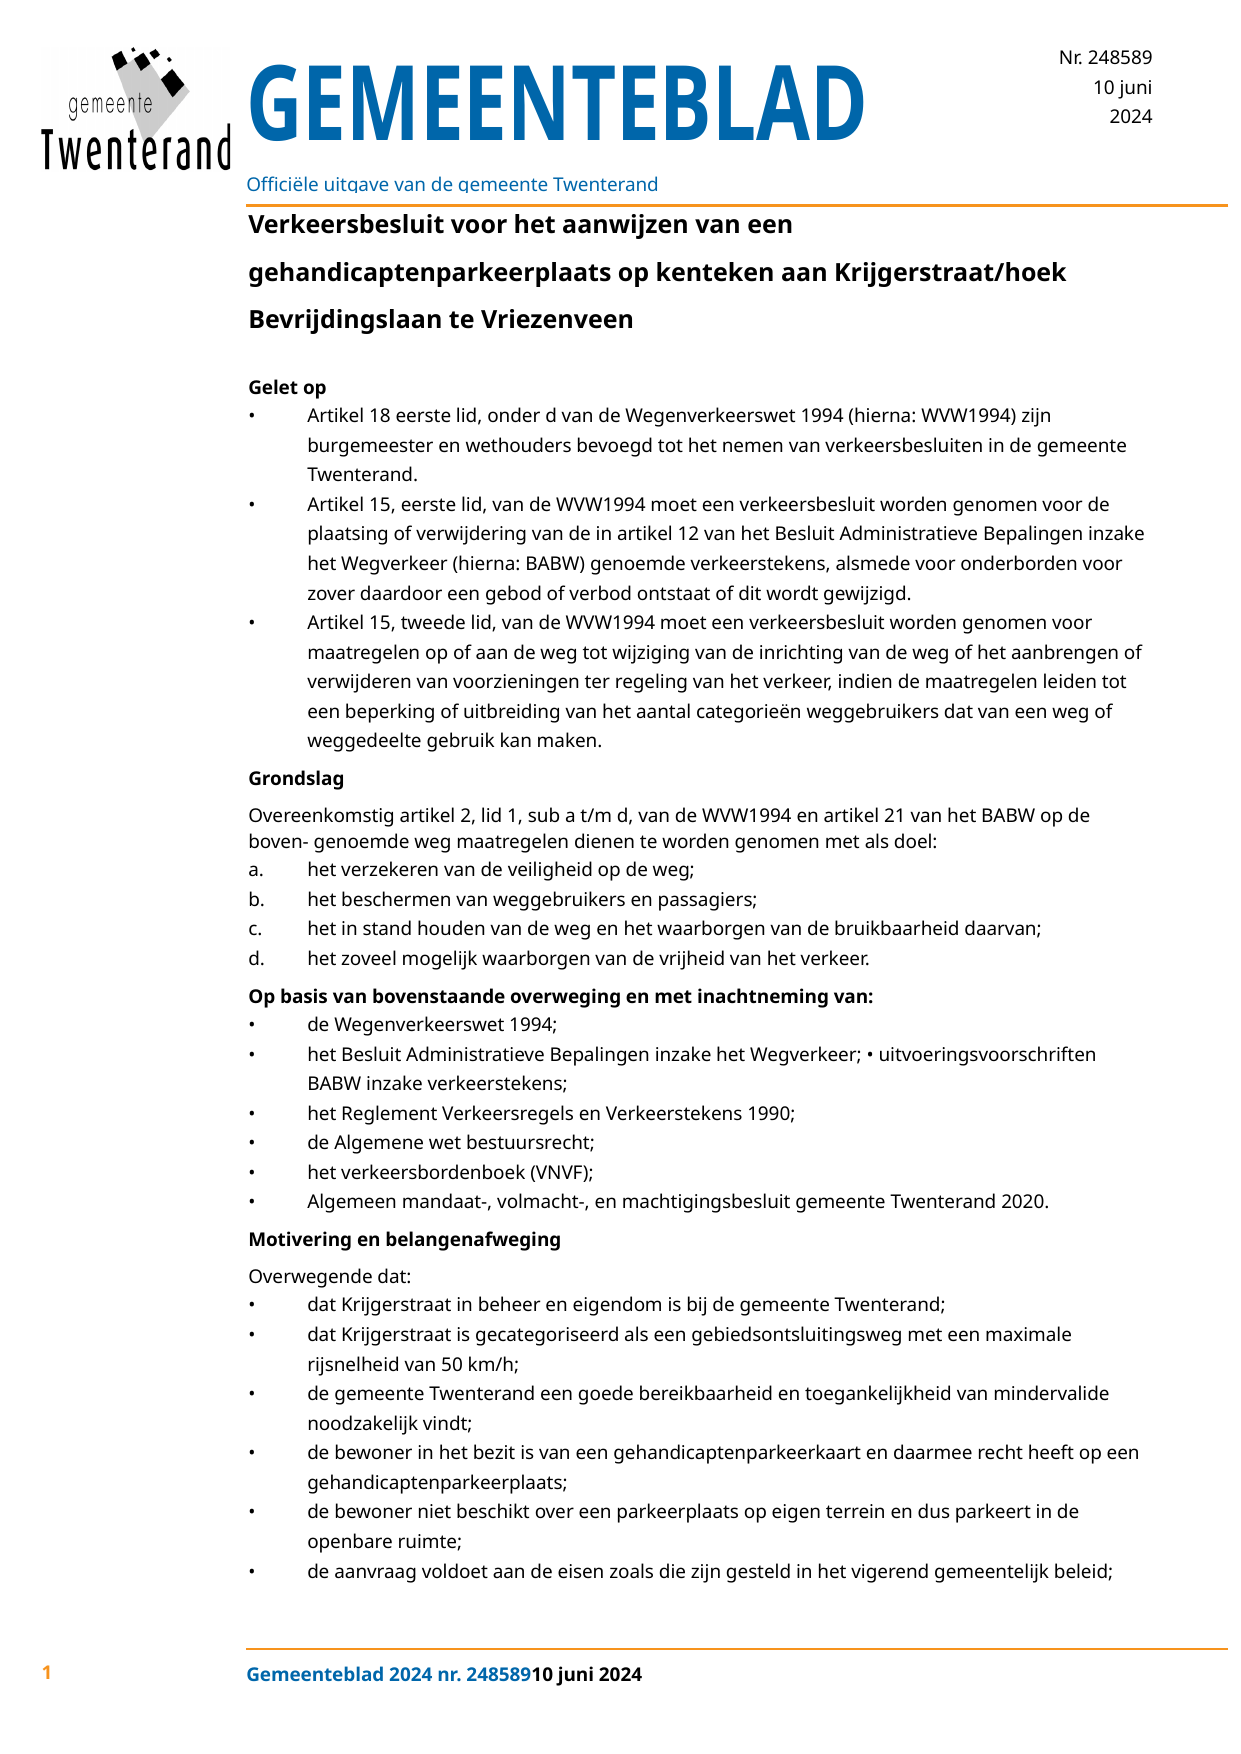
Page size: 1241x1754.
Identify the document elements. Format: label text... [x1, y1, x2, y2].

list Algemeen mandaat-, volmacht-, en machtigingsbesluit gemeente Twenterand 2020. [248, 1189, 1152, 1214]
list de Algemene wet bestuursrecht; [248, 1129, 1152, 1155]
list de bewoner in het bezit is van een gehandicaptenparkeerkaart en daarmee recht heeft op een gehandicaptenparkeerplaats; [248, 1439, 1152, 1495]
list de bewoner niet beschikt over een parkeerplaats op eigen terrein en dus parkeert in de openbare ruimte; [248, 1499, 1152, 1554]
text Gelet op [248, 374, 1152, 399]
text Grondslag [248, 766, 1152, 791]
list dat Krijgerstraat is gecategoriseerd als een gebiedsontsluitingsweg met een maximale rijsnelheid van 50 km/h; [248, 1321, 1152, 1377]
text Overwegende dat: [248, 1263, 1152, 1289]
text Motivering en belangenafweging [248, 1227, 1152, 1252]
text Overeenkomstig artikel 2, lid 1, sub a t/m d, van de WVW1994 en artikel 21 van het BABW op de boven- genoemde weg maatregelen dienen te worden genomen met als doel: [248, 802, 1152, 854]
list Artikel 15, tweede lid, van de WVW1994 moet een verkeersbesluit worden genomen voor maatregelen op of aan de weg tot wijziging van de inrichting van de weg of het aanbrengen of verwijderen van voorzieningen ter regeling van het verkeer, indien de maatregelen leiden tot een beperking of uitbreiding van het aantal categorieën weggebruikers dat van een weg of weggedeelte gebruik kan maken. [248, 609, 1152, 753]
list het Reglement Verkeersregels en Verkeerstekens 1990; [248, 1100, 1152, 1126]
list het verkeersbordenboek (VNVF); [248, 1159, 1152, 1185]
list de Wegenverkeerswet 1994; [248, 1011, 1152, 1037]
list het Besluit Administratieve Bepalingen inzake het Wegverkeer; • uitvoeringsvoorschriften BABW inzake verkeerstekens; [248, 1041, 1152, 1096]
list het zoveel mogelijk waarborgen van de vrijheid van het verkeer. [248, 945, 1152, 971]
text Verkeersbesluit voor het aanwijzen van een gehandicaptenparkeerplaats op kenteken aan Krijgerstraat/hoek Bevrijdingslaan te Vriezenveen [248, 207, 1152, 336]
picture [41, 47, 231, 172]
text Op basis van bovenstaande overweging en met inachtneming van: [248, 983, 1152, 1009]
list Artikel 18 eerste lid, onder d van de Wegenverkeerswet 1994 (hierna: WVW1994) zijn burgemeester en wethouders bevoegd tot het nemen van verkeersbesluiten in de gemeente Twenterand. [248, 402, 1152, 487]
list dat Krijgerstraat in beheer en eigendom is bij de gemeente Twenterand; [248, 1292, 1152, 1317]
list de gemeente Twenterand een goede bereikbaarheid en toegankelijkheid van mindervalide noodzakelijk vindt; [248, 1380, 1152, 1436]
list het in stand houden van de weg en het waarborgen van de bruikbaarheid daarvan; [248, 915, 1152, 941]
list de aanvraag voldoet aan de eisen zoals die zijn gesteld in het vigerend gemeentelijk beleid; [248, 1558, 1152, 1584]
list Artikel 15, eerste lid, van de WVW1994 moet een verkeersbesluit worden genomen voor de plaatsing of verwijdering van de in artikel 12 van het Besluit Administratieve Bepalingen inzake het Wegverkeer (hierna: BABW) genoemde verkeerstekens, alsmede voor onderborden voor zover daardoor een gebod of verbod ontstaat of dit wordt gewijzigd. [248, 491, 1152, 605]
list het verzekeren van de veiligheid op de weg; [248, 856, 1152, 882]
list het beschermen van weggebruikers en passagiers; [248, 886, 1152, 912]
